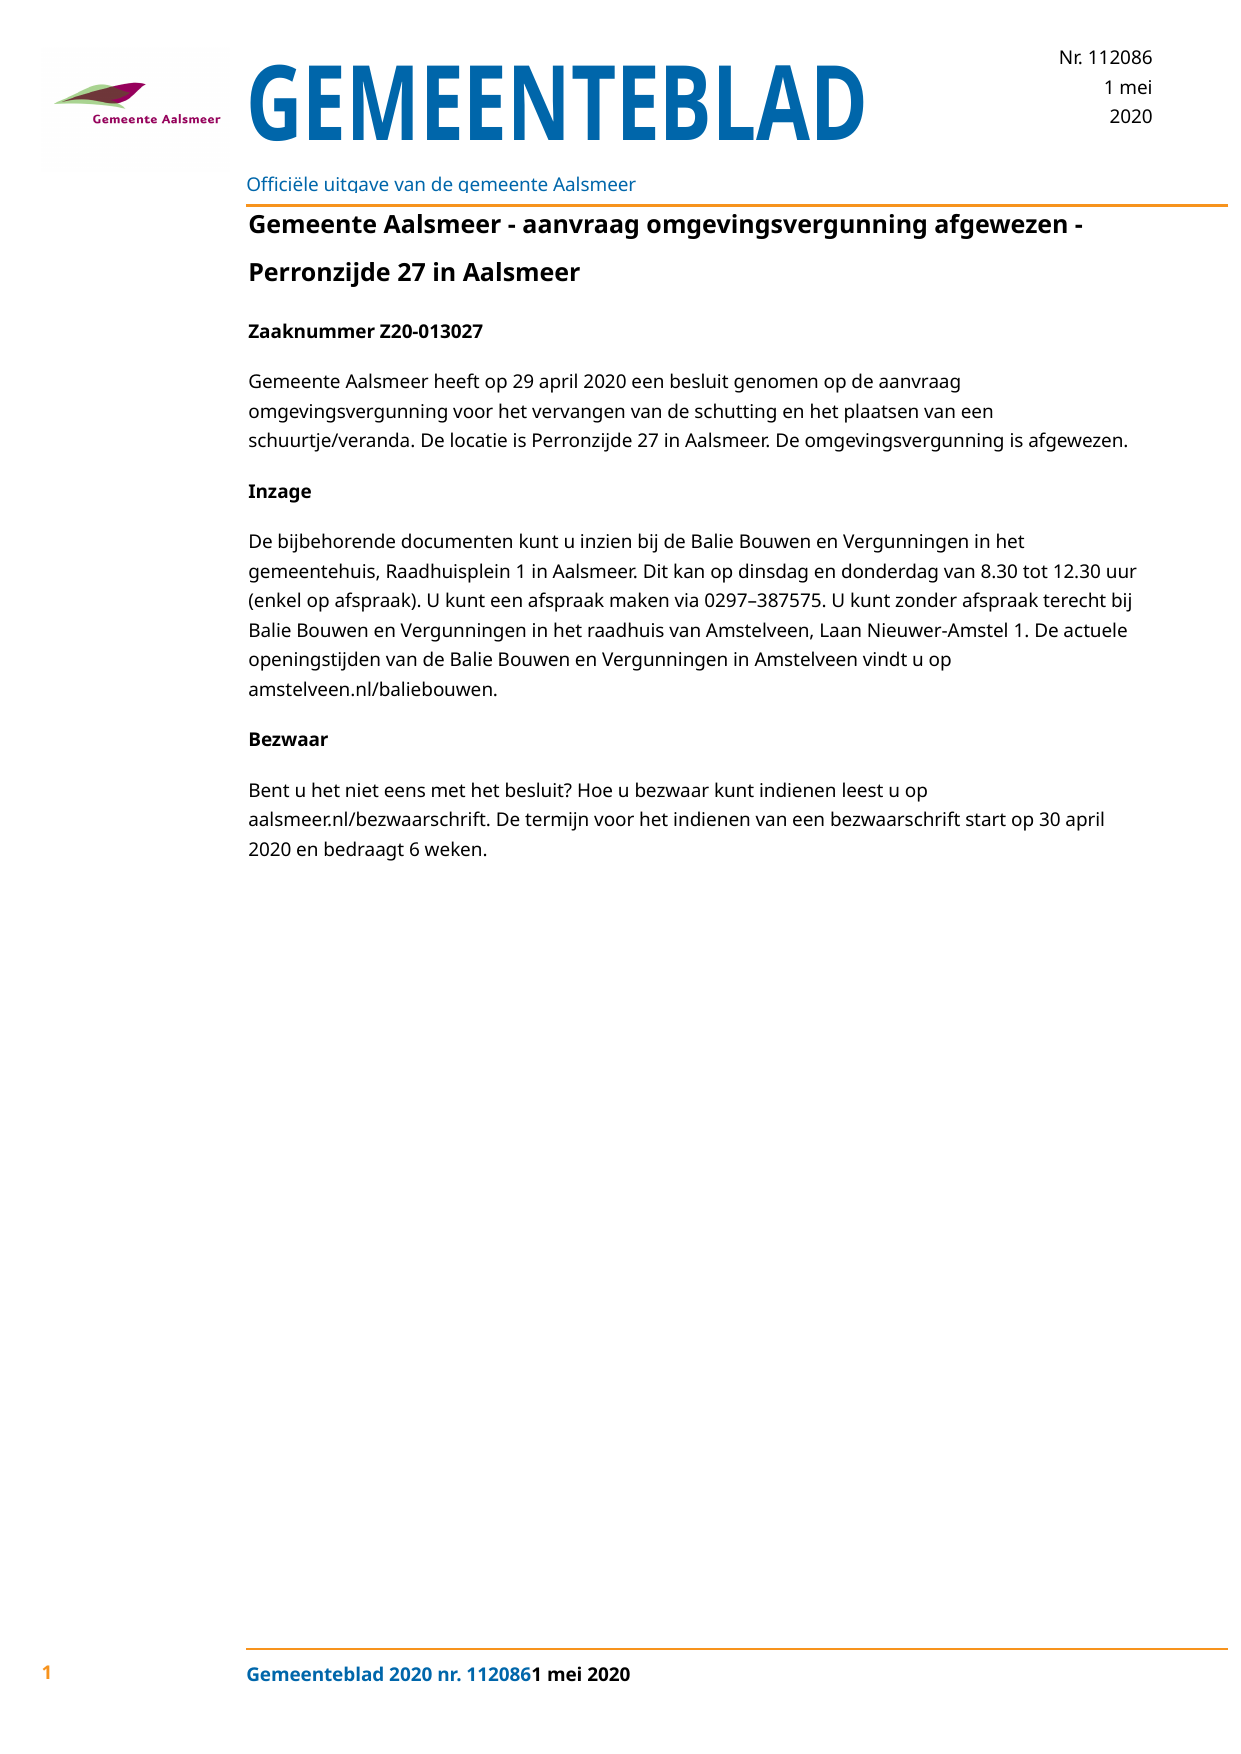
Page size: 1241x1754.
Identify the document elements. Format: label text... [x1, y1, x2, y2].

picture [41, 47, 231, 172]
text Bezwaar [248, 727, 1152, 752]
text De bijbehorende documenten kunt u inzien bij de Balie Bouwen en Vergunningen in het gemeentehuis, Raadhuisplein 1 in Aalsmeer. Dit kan op dinsdag en donderdag van 8.30 tot 12.30 uur (enkel op afspraak). U kunt een afspraak maken via 0297–387575. U kunt zonder afspraak terecht bij Balie Bouwen en Vergunningen in het raadhuis van Amstelveen, Laan Nieuwer-Amstel 1. De actuele openingstijden van de Balie Bouwen en Vergunningen in Amstelveen vindt u op amstelveen.nl/baliebouwen. [248, 528, 1152, 702]
text Gemeente Aalsmeer heeft op 29 april 2020 een besluit genomen op de aanvraag omgevingsvergunning voor het vervangen van de schutting en het plaatsen van een schuurtje/veranda. De locatie is Perronzijde 27 in Aalsmeer. De omgevingsvergunning is afgewezen. [248, 368, 1152, 453]
text Bent u het niet eens met het besluit? Hoe u bezwaar kunt indienen leest u op aalsmeer.nl/bezwaarschrift. De termijn voor het indienen van een bezwaarschrift start op 30 april 2020 en bedraagt 6 weken. [248, 777, 1152, 862]
text Zaaknummer Z20-013027 [248, 318, 1152, 344]
text Inzage [248, 478, 1152, 504]
text Gemeente Aalsmeer - aanvraag omgevingsvergunning afgewezen - Perronzijde 27 in Aalsmeer [248, 207, 1152, 288]
